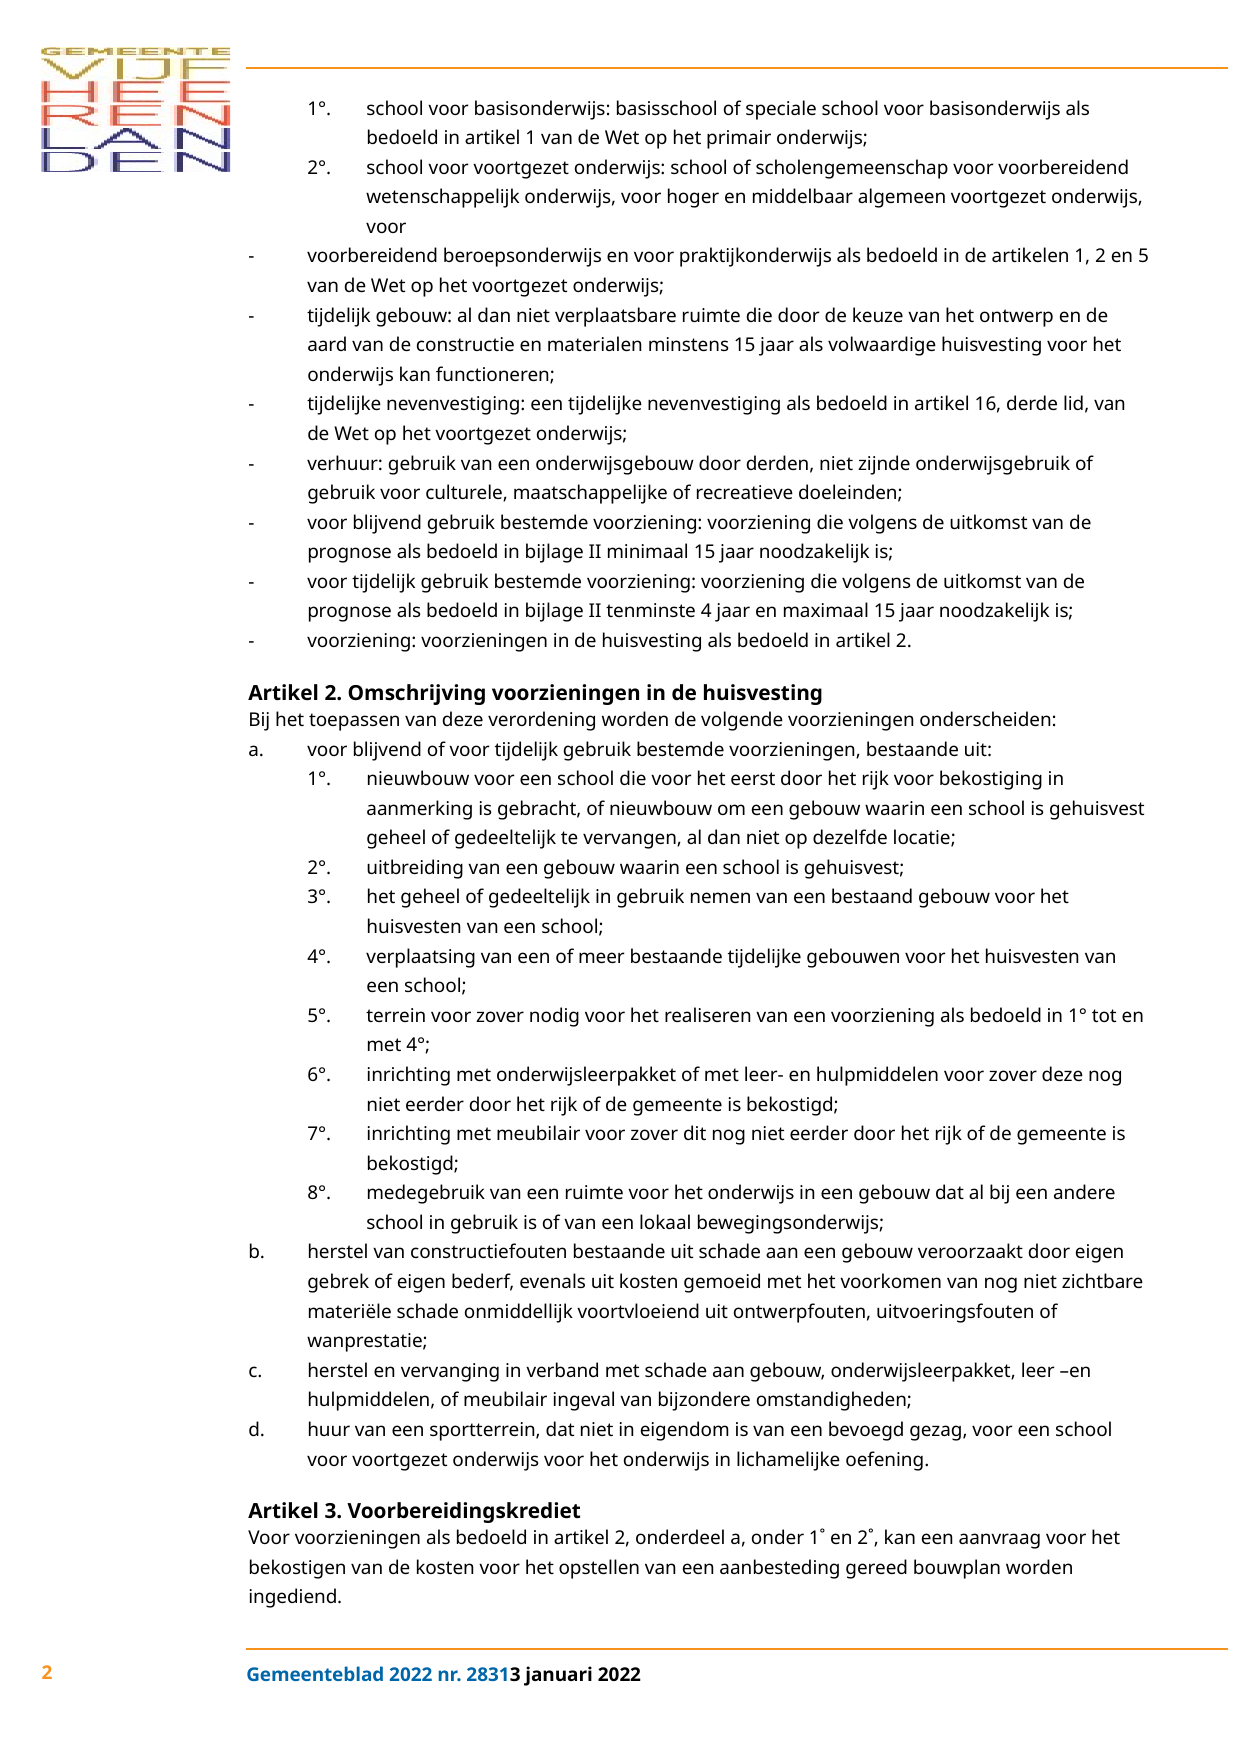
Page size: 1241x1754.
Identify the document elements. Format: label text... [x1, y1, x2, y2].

text Artikel 3. Voorbereidingskrediet [248, 1496, 1152, 1524]
list voorbereidend beroepsonderwijs en voor praktijkonderwijs als bedoeld in de artikelen 1, 2 en 5 van de Wet op het voortgezet onderwijs; [248, 243, 1152, 298]
list school voor basisonderwijs: basisschool of speciale school voor basisonderwijs als bedoeld in artikel 1 van de Wet op het primair onderwijs; [307, 95, 1152, 150]
list medegebruik van een ruimte voor het onderwijs in een gebouw dat al bij een andere school in gebruik is of van een lokaal bewegingsonderwijs; [307, 1179, 1152, 1235]
list voor blijvend of voor tijdelijk gebruik bestemde voorzieningen, bestaande uit: [248, 736, 1152, 761]
list tijdelijk gebouw: al dan niet verplaatsbare ruimte die door de keuze van het ontwerp en de aard van de constructie en materialen minstens 15 jaar als volwaardige huisvesting voor het onderwijs kan functioneren; [248, 302, 1152, 387]
list het geheel of gedeeltelijk in gebruik nemen van een bestaand gebouw voor het huisvesten van een school; [307, 884, 1152, 939]
list voor tijdelijk gebruik bestemde voorziening: voorziening die volgens de uitkomst van de prognose als bedoeld in bijlage II tenminste 4 jaar en maximaal 15 jaar noodzakelijk is; [248, 568, 1152, 623]
list school voor voortgezet onderwijs: school of scholengemeenschap voor voorbereidend wetenschappelijk onderwijs, voor hoger en middelbaar algemeen voortgezet onderwijs, voor [307, 154, 1152, 239]
list terrein voor zover nodig voor het realiseren van een voorziening als bedoeld in 1° tot en met 4°; [307, 1002, 1152, 1057]
list inrichting met onderwijsleerpakket of met leer- en hulpmiddelen voor zover deze nog niet eerder door het rijk of de gemeente is bekostigd; [307, 1061, 1152, 1116]
list tijdelijke nevenvestiging: een tijdelijke nevenvestiging als bedoeld in artikel 16, derde lid, van de Wet op het voortgezet onderwijs; [248, 391, 1152, 446]
list nieuwbouw voor een school die voor het eerst door het rijk voor bekostiging in aanmerking is gebracht, of nieuwbouw om een gebouw waarin een school is gehuisvest geheel of gedeeltelijk te vervangen, al dan niet op dezelfde locatie; [307, 765, 1152, 850]
list herstel van constructiefouten bestaande uit schade aan een gebouw veroorzaakt door eigen gebrek of eigen bederf, evenals uit kosten gemoeid met het voorkomen van nog niet zichtbare materiële schade onmiddellijk voortvloeiend uit ontwerpfouten, uitvoeringsfouten of wanprestatie; [248, 1239, 1152, 1353]
picture [41, 47, 231, 172]
list verhuur: gebruik van een onderwijsgebouw door derden, niet zijnde onderwijsgebruik of gebruik voor culturele, maatschappelijke of recreatieve doeleinden; [248, 450, 1152, 505]
list herstel en vervanging in verband met schade aan gebouw, onderwijsleerpakket, leer –en hulpmiddelen, of meubilair ingeval van bijzondere omstandigheden; [248, 1357, 1152, 1412]
list voorziening: voorzieningen in de huisvesting als bedoeld in artikel 2. [248, 627, 1152, 653]
list huur van een sportterrein, dat niet in eigendom is van een bevoegd gezag, voor een school voor voortgezet onderwijs voor het onderwijs in lichamelijke oefening. [248, 1416, 1152, 1471]
text Voor voorzieningen als bedoeld in artikel 2, onderdeel a, onder 1˚ en 2˚, kan een aanvraag voor het bekostigen van de kosten voor het opstellen van een aanbesteding gereed bouwplan worden ingediend. [248, 1524, 1152, 1609]
list inrichting met meubilair voor zover dit nog niet eerder door het rijk of de gemeente is bekostigd; [307, 1120, 1152, 1176]
text Artikel 2. Omschrijving voorzieningen in de huisvesting [248, 678, 1152, 706]
list voor blijvend gebruik bestemde voorziening: voorziening die volgens de uitkomst van de prognose als bedoeld in bijlage II minimaal 15 jaar noodzakelijk is; [248, 509, 1152, 564]
text Bij het toepassen van deze verordening worden de volgende voorzieningen onderscheiden: [248, 706, 1152, 732]
list verplaatsing van een of meer bestaande tijdelijke gebouwen voor het huisvesten van een school; [307, 943, 1152, 998]
list uitbreiding van een gebouw waarin een school is gehuisvest; [307, 854, 1152, 880]
